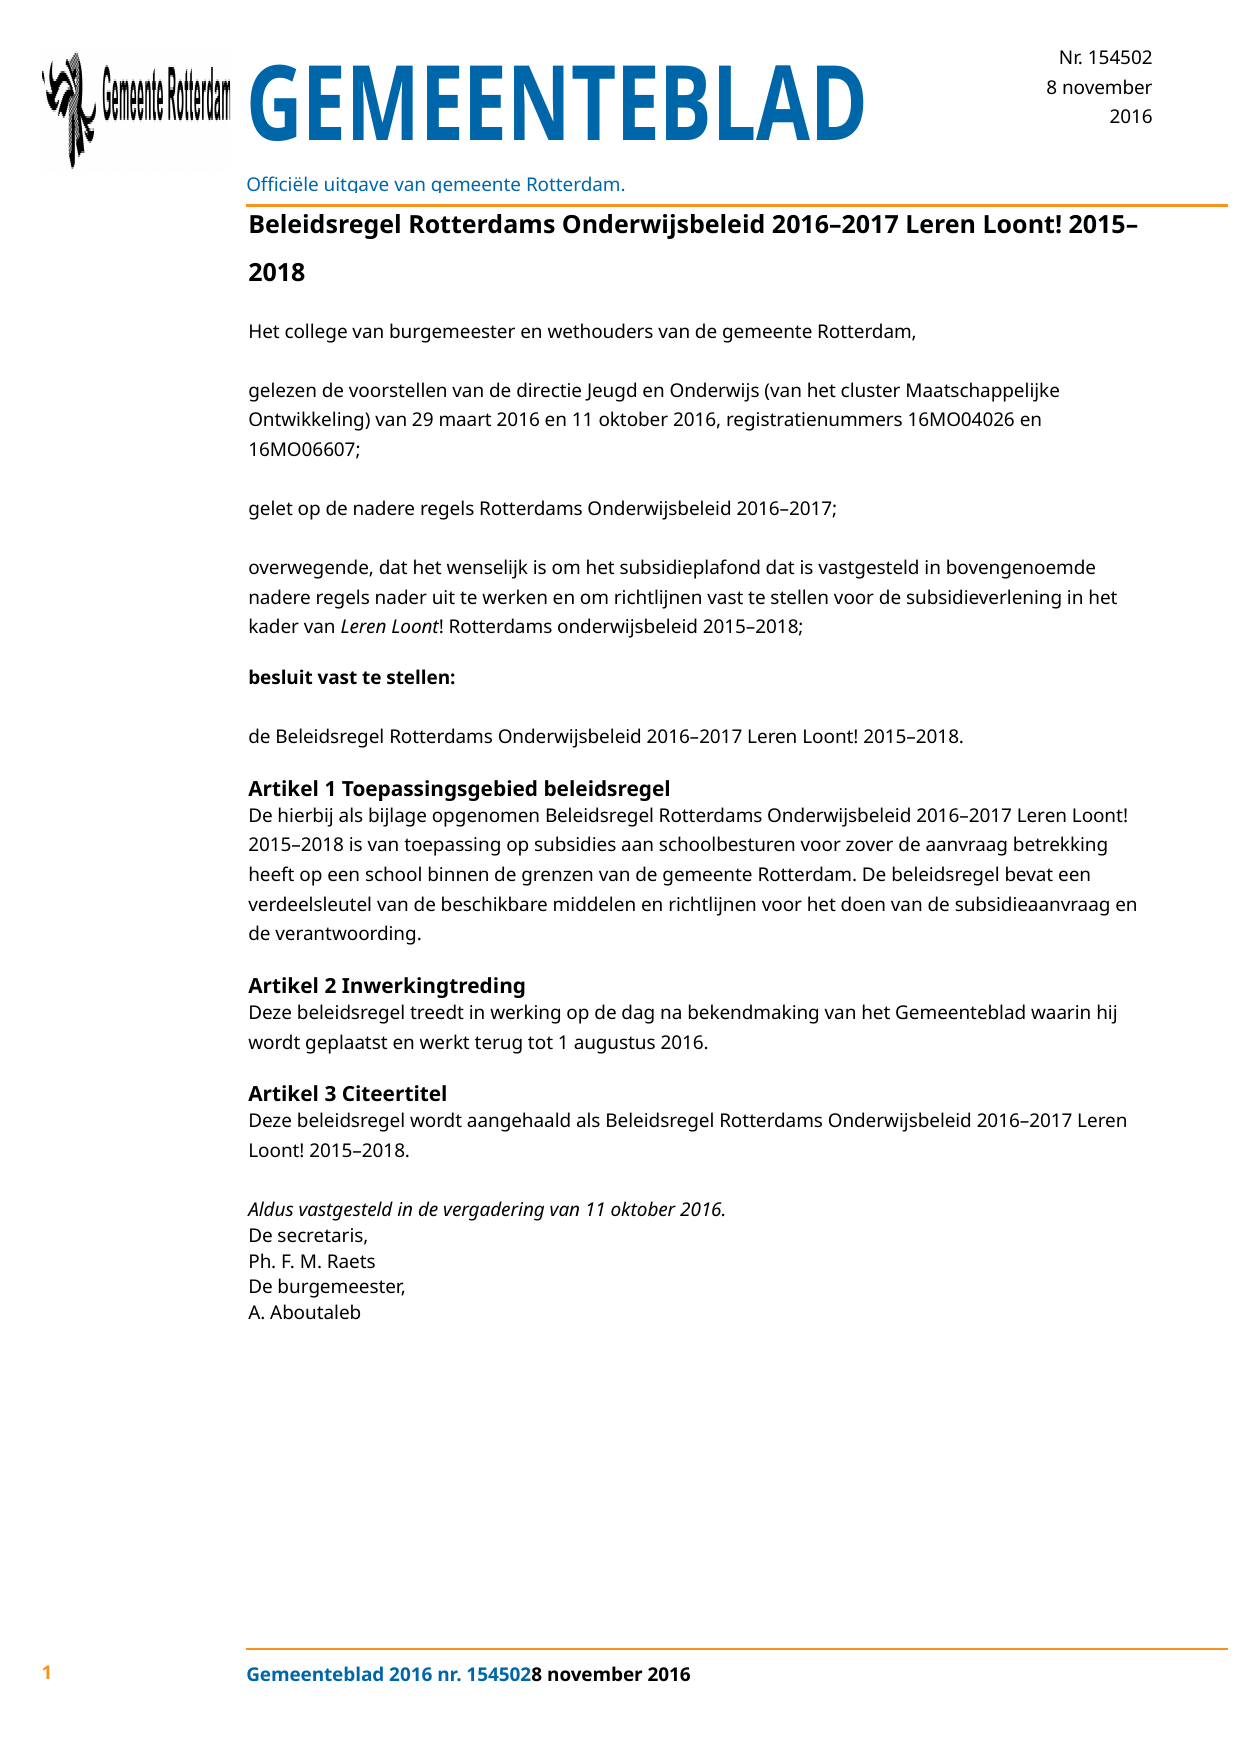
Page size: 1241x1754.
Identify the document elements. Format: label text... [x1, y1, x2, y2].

text besluit vast te stellen: [248, 664, 1152, 690]
text overwegende, dat het wenselijk is om het subsidieplafond dat is vastgesteld in bovengenoemde nadere regels nader uit te werken en om richtlijnen vast te stellen voor de subsidieverlening in het kader van Leren Loont! Rotterdams onderwijsbeleid 2015–2018; [248, 554, 1152, 639]
text Deze beleidsregel treedt in werking op de dag na bekendmaking van het Gemeenteblad waarin hij wordt geplaatst en werkt terug tot 1 augustus 2016. [248, 999, 1152, 1054]
text A. Aboutaleb [248, 1299, 1152, 1325]
text De hierbij als bijlage opgenomen Beleidsregel Rotterdams Onderwijsbeleid 2016–2017 Leren Loont! 2015–2018 is van toepassing op subsidies aan schoolbesturen voor zover de aanvraag betrekking heeft op een school binnen de grenzen van de gemeente Rotterdam. De beleidsregel bevat een verdeelsleutel van de beschikbare middelen en richtlijnen voor het doen van de subsidieaanvraag en de verantwoording. [248, 802, 1152, 946]
text Beleidsregel Rotterdams Onderwijsbeleid 2016–2017 Leren Loont! 2015–2018 [248, 207, 1152, 288]
text Artikel 3 Citeertitel [248, 1079, 1152, 1108]
text Artikel 2 Inwerkingtreding [248, 971, 1152, 999]
text De secretaris, [248, 1222, 1152, 1248]
text gelet op de nadere regels Rotterdams Onderwijsbeleid 2016–2017; [248, 495, 1152, 521]
text Ph. F. M. Raets [248, 1248, 1152, 1274]
text de Beleidsregel Rotterdams Onderwijsbeleid 2016–2017 Leren Loont! 2015–2018. [248, 723, 1152, 749]
text De burgemeester, [248, 1274, 1152, 1299]
picture [41, 47, 231, 172]
text Artikel 1 Toepassingsgebied beleidsregel [248, 774, 1152, 802]
text Deze beleidsregel wordt aangehaald als Beleidsregel Rotterdams Onderwijsbeleid 2016–2017 Leren Loont! 2015–2018. [248, 1108, 1152, 1163]
text Het college van burgemeester en wethouders van de gemeente Rotterdam, [248, 318, 1152, 344]
text gelezen de voorstellen van de directie Jeugd en Onderwijs (van het cluster Maatschappelijke Ontwikkeling) van 29 maart 2016 en 11 oktober 2016, registratienummers 16MO04026 en 16MO06607; [248, 377, 1152, 462]
text Aldus vastgesteld in de vergadering van 11 oktober 2016. [248, 1196, 1152, 1222]
